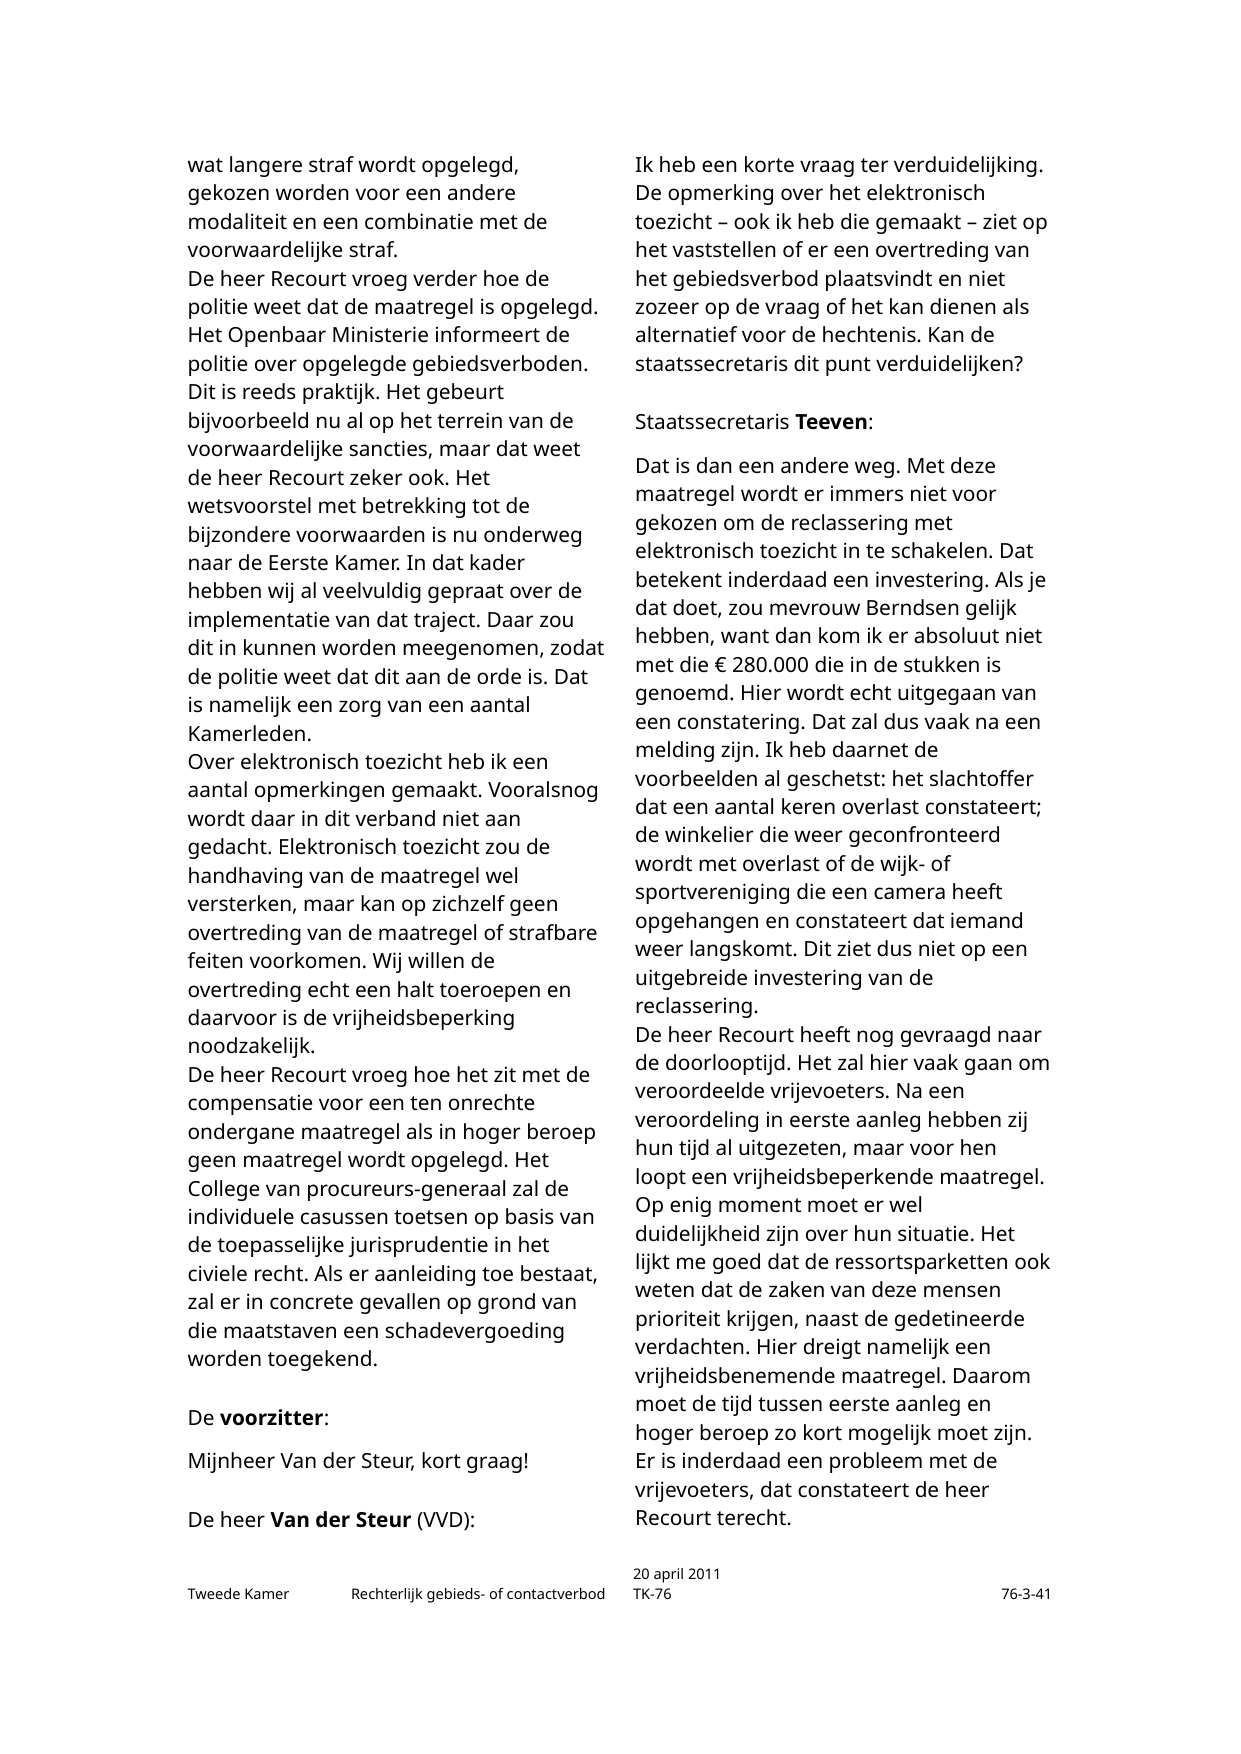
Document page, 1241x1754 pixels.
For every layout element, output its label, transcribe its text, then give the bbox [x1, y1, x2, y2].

text De heer Recourt vroeg verder hoe de politie weet dat de maatregel is opgelegd. Het Openbaar Ministerie informeert de politie over opgelegde gebiedsverboden. Dit is reeds praktijk. Het gebeurt bijvoorbeeld nu al op het terrein van de voorwaardelijke sancties, maar dat weet de heer Recourt zeker ook. Het wetsvoorstel met betrekking tot de bijzondere voorwaarden is nu onderweg naar de Eerste Kamer. In dat kader hebben wij al veelvuldig gepraat over de implementatie van dat traject. Daar zou dit in kunnen worden meegenomen, zodat de politie weet dat dit aan de orde is. Dat is namelijk een zorg van een aantal Kamerleden. [187, 264, 605, 747]
text Staatssecretaris Teeven: [635, 407, 1053, 436]
text Ik heb een korte vraag ter verduidelijking. De opmerking over het elektronisch toezicht – ook ik heb die gemaakt – ziet op het vaststellen of er een overtreding van het gebiedsverbod plaatsvindt en niet zozeer op de vraag of het kan dienen als alternatief voor de hechtenis. Kan de staatssecretaris dit punt verduidelijken? [635, 150, 1053, 377]
text De heer Recourt vroeg hoe het zit met de compensatie voor een ten onrechte ondergane maatregel als in hoger beroep geen maatregel wordt opgelegd. Het College van procureurs-generaal zal de individuele casussen toetsen op basis van de toepasselijke jurisprudentie in het civiele recht. Als er aanleiding toe bestaat, zal er in concrete gevallen op grond van die maatstaven een schadevergoeding worden toegekend. [187, 1060, 605, 1373]
text De heer Recourt heeft nog gevraagd naar de doorlooptijd. Het zal hier vaak gaan om veroordeelde vrijevoeters. Na een veroordeling in eerste aanleg hebben zij hun tijd al uitgezeten, maar voor hen loopt een vrijheidsbeperkende maatregel. Op enig moment moet er wel duidelijkheid zijn over hun situatie. Het lijkt me goed dat de ressortsparketten ook weten dat de zaken van deze mensen prioriteit krijgen, naast de gedetineerde verdachten. Hier dreigt namelijk een vrijheidsbenemende maatregel. Daarom moet de tijd tussen eerste aanleg en hoger beroep zo kort mogelijk moet zijn. Er is inderdaad een probleem met de vrijevoeters, dat constateert de heer Recourt terecht. [635, 1020, 1053, 1532]
text Over elektronisch toezicht heb ik een aantal opmerkingen gemaakt. Vooralsnog wordt daar in dit verband niet aan gedacht. Elektronisch toezicht zou de handhaving van de maatregel wel versterken, maar kan op zichzelf geen overtreding van de maatregel of strafbare feiten voorkomen. Wij willen de overtreding echt een halt toeroepen en daarvoor is de vrijheidsbeperking noodzakelijk. [187, 747, 605, 1060]
text De voorzitter: [187, 1403, 605, 1431]
text Dat is dan een andere weg. Met deze maatregel wordt er immers niet voor gekozen om de reclassering met elektronisch toezicht in te schakelen. Dat betekent inderdaad een investering. Als je dat doet, zou mevrouw Berndsen gelijk hebben, want dan kom ik er absoluut niet met die € 280.000 die in de stukken is genoemd. Hier wordt echt uitgegaan van een constatering. Dat zal dus vaak na een melding zijn. Ik heb daarnet de voorbeelden al geschetst: het slachtoffer dat een aantal keren overlast constateert; de winkelier die weer geconfronteerd wordt met overlast of de wijk- of sportvereniging die een camera heeft opgehangen en constateert dat iemand weer langskomt. Dit ziet dus niet op een uitgebreide investering van de reclassering. [635, 451, 1053, 1020]
text Mijnheer Van der Steur, kort graag! [187, 1446, 605, 1475]
text De heer Van der Steur (VVD): [187, 1505, 605, 1533]
text wat langere straf wordt opgelegd, gekozen worden voor een andere modaliteit en een combinatie met de voorwaardelijke straf. [187, 150, 605, 264]
